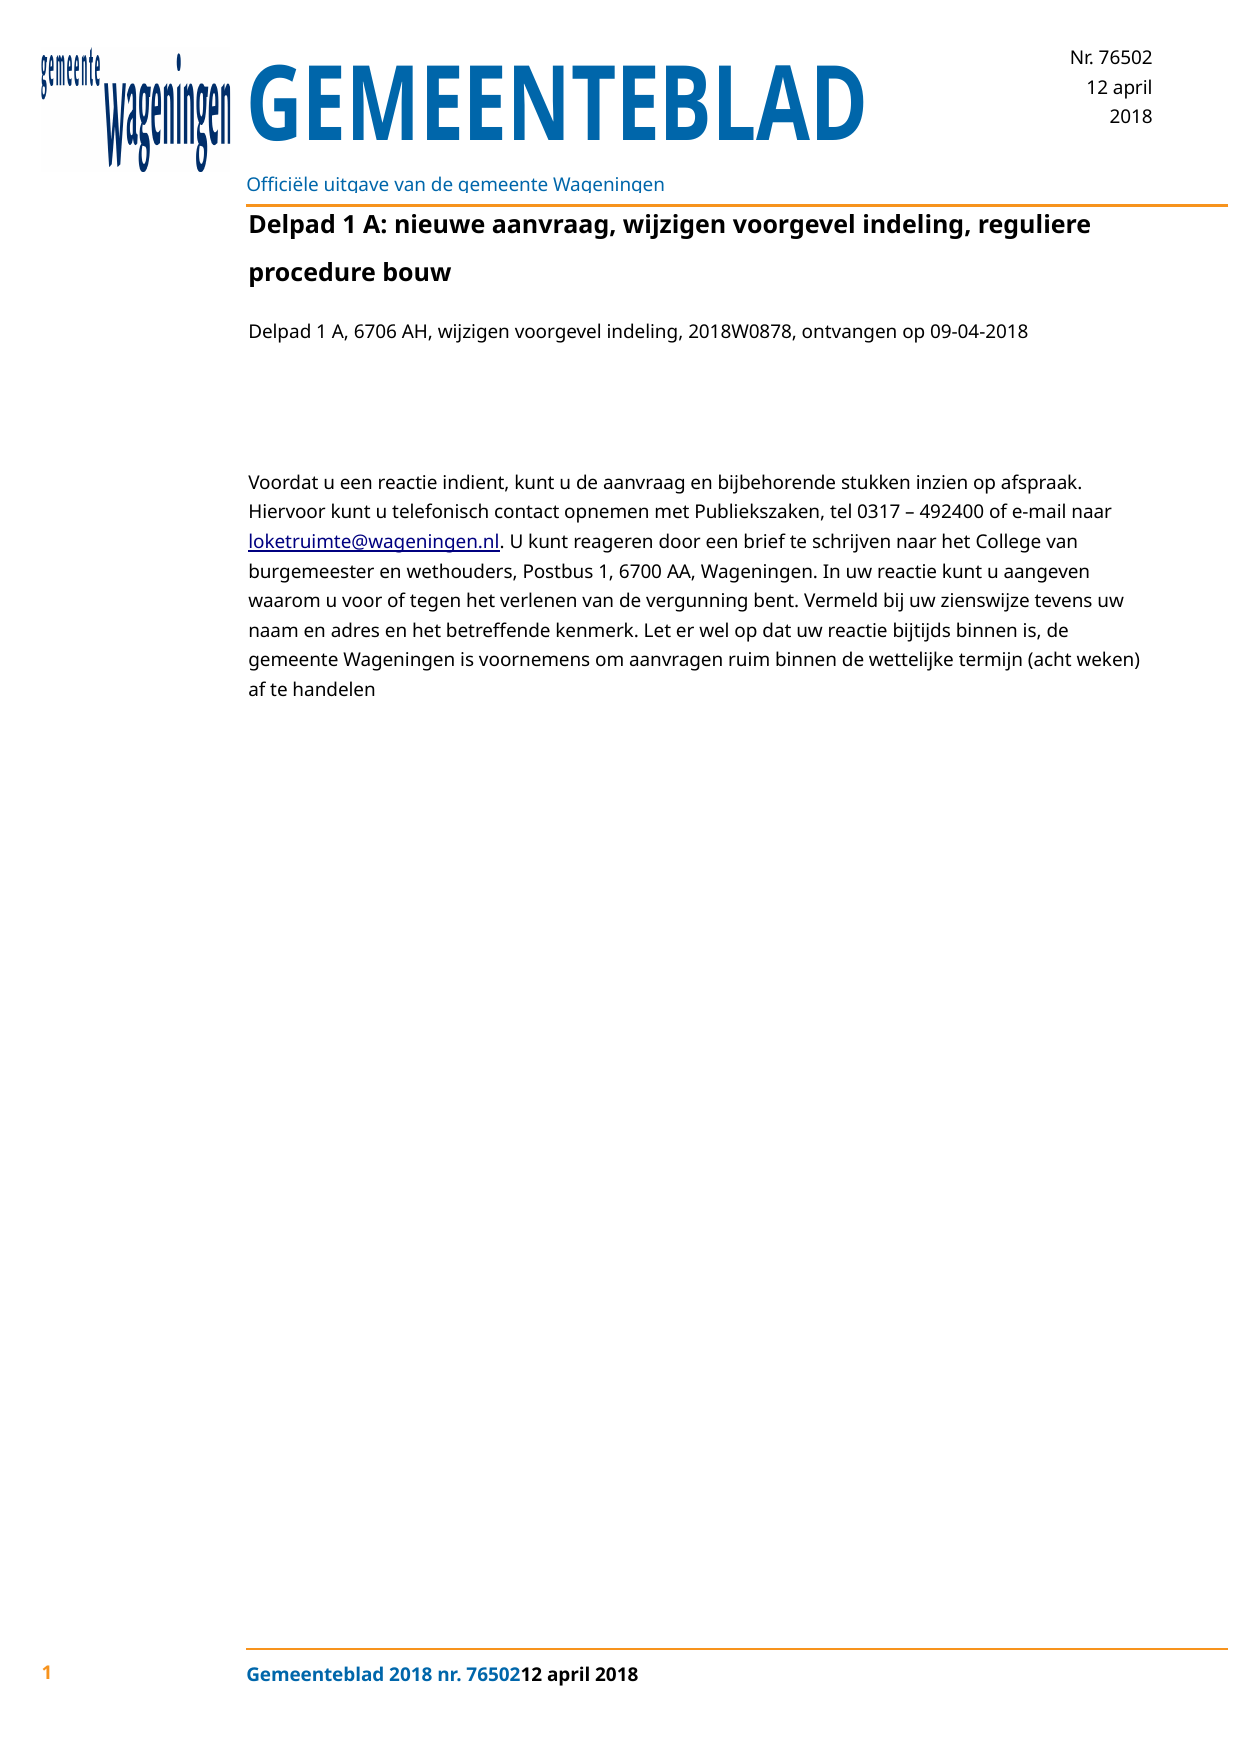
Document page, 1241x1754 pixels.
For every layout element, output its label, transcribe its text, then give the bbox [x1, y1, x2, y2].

text Voordat u een reactie indient, kunt u de aanvraag en bijbehorende stukken inzien op afspraak. Hiervoor kunt u telefonisch contact opnemen met Publiekszaken, tel 0317 – 492400 of e-mail naar loketruimte@wageningen.nl. U kunt reageren door een brief te schrijven naar het College van burgemeester en wethouders, Postbus 1, 6700 AA, Wageningen. In uw reactie kunt u aangeven waarom u voor of tegen het verlenen van de vergunning bent. Vermeld bij uw zienswijze tevens uw naam en adres en het betreffende kenmerk. Let er wel op dat uw reactie bijtijds binnen is, de gemeente Wageningen is voornemens om aanvragen ruim binnen de wettelijke termijn (acht weken) af te handelen [248, 469, 1152, 702]
picture [41, 47, 231, 172]
text Delpad 1 A, 6706 AH, wijzigen voorgevel indeling, 2018W0878, ontvangen op 09-04-2018 [248, 318, 1152, 344]
text Delpad 1 A: nieuwe aanvraag, wijzigen voorgevel indeling, reguliere procedure bouw [248, 207, 1152, 288]
